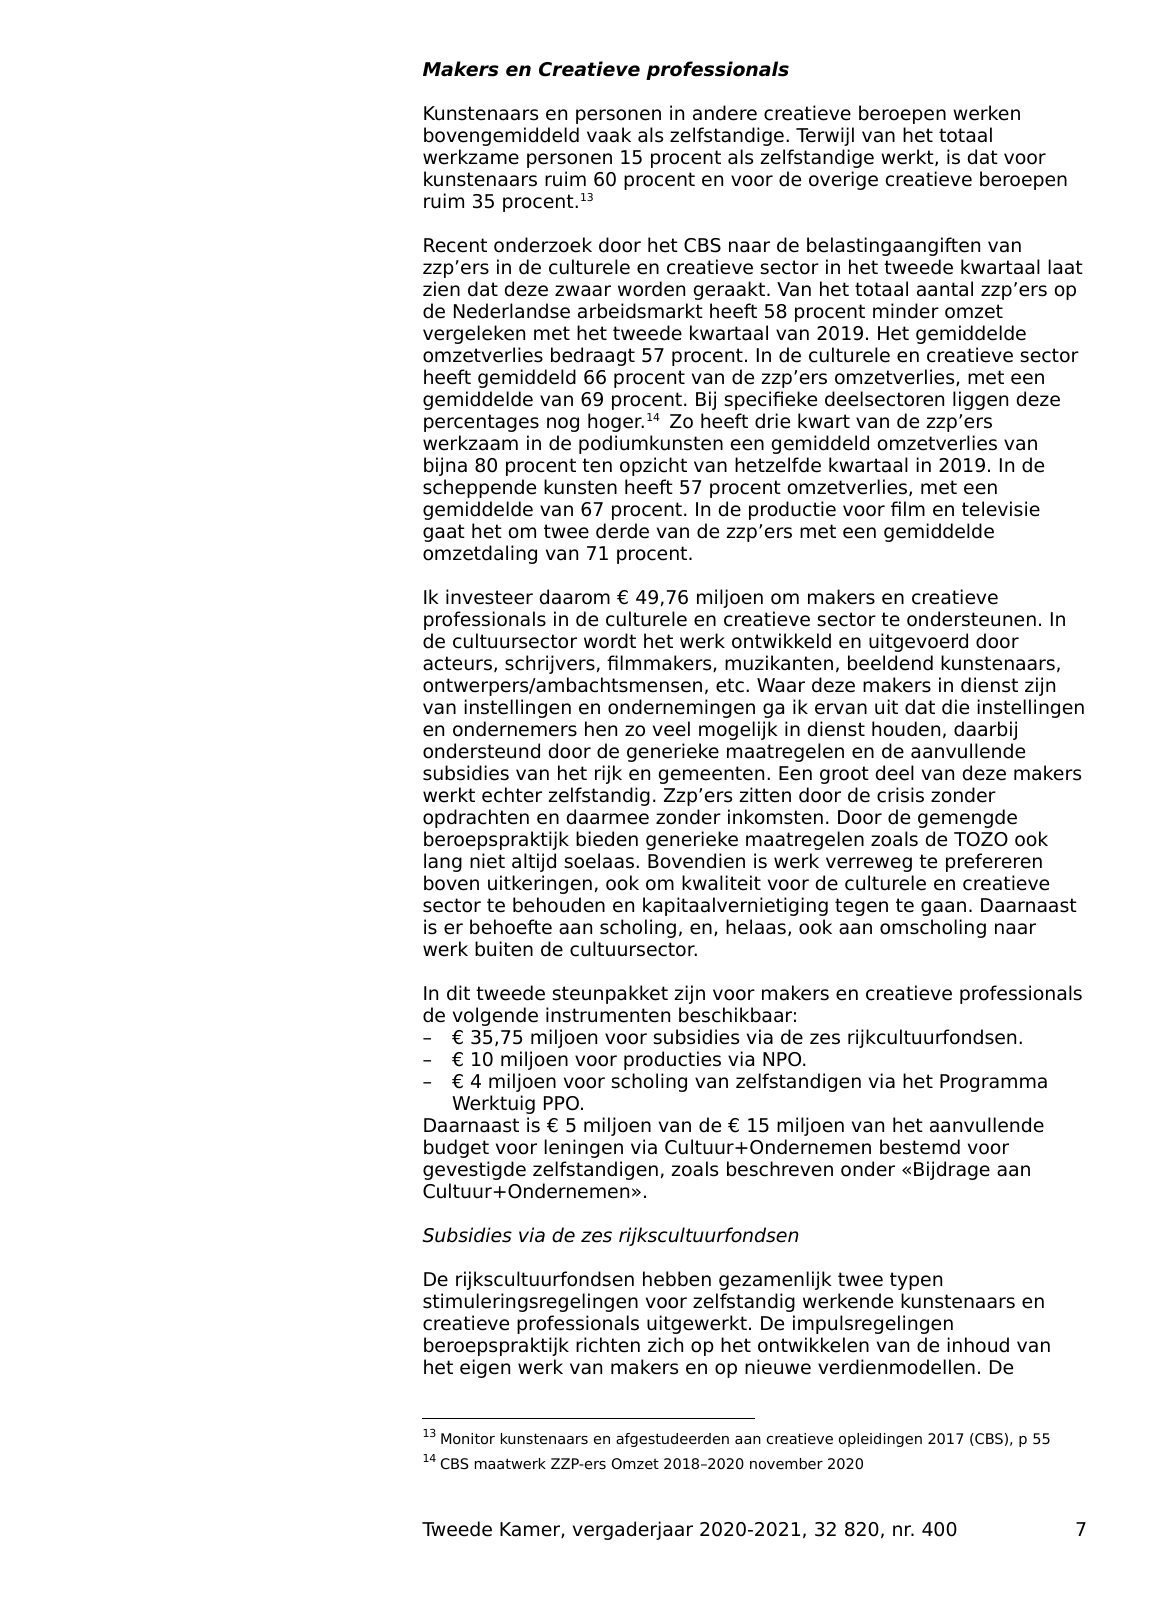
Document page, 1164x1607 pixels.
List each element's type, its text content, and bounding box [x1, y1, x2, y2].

text – € 35,75 miljoen voor subsidies via de zes rijkcultuurfondsen. [422, 1027, 1087, 1049]
text CBS maatwerk ZZP-ers Omzet 2018–2020 november 2020 [422, 1452, 1087, 1474]
text Recent onderzoek door het CBS naar de belastingaangiften van zzp’ers in de culturele en creatieve sector in het tweede kwartaal laat zien dat deze zwaar worden geraakt. Van het totaal aantal zzp’ers op de Nederlandse arbeidsmarkt heeft 58 procent minder omzet vergeleken met het tweede kwartaal van 2019. Het gemiddelde omzetverlies bedraagt 57 procent. In de culturele en creatieve sector heeft gemiddeld 66 procent van de zzp’ers omzetverlies, met een gemiddelde van 69 procent. Bij specifieke deelsectoren liggen deze percentages nog hoger. Zo heeft drie kwart van de zzp’ers werkzaam in de podiumkunsten een gemiddeld omzetverlies van bijna 80 procent ten opzicht van hetzelfde kwartaal in 2019. In de scheppende kunsten heeft 57 procent omzetverlies, met een gemiddelde van 67 procent. In de productie voor film en televisie gaat het om twee derde van de zzp’ers met een gemiddelde omzetdaling van 71 procent. [422, 235, 1087, 565]
text Ik investeer daarom € 49,76 miljoen om makers en creatieve professionals in de culturele en creatieve sector te ondersteunen. In de cultuursector wordt het werk ontwikkeld en uitgevoerd door acteurs, schrijvers, filmmakers, muzikanten, beeldend kunstenaars, ontwerpers/ambachtsmensen, etc. Waar deze makers in dienst zijn van instellingen en ondernemingen ga ik ervan uit dat die instellingen en ondernemers hen zo veel mogelijk in dienst houden, daarbij ondersteund door de generieke maatregelen en de aanvullende subsidies van het rijk en gemeenten. Een groot deel van deze makers werkt echter zelfstandig. Zzp’ers zitten door de crisis zonder opdrachten en daarmee zonder inkomsten. Door de gemengde beroepspraktijk bieden generieke maatregelen zoals de TOZO ook lang niet altijd soelaas. Bovendien is werk verreweg te prefereren boven uitkeringen, ook om kwaliteit voor de culturele en creatieve sector te behouden en kapitaalvernietiging tegen te gaan. Daarnaast is er behoefte aan scholing, en, helaas, ook aan omscholing naar werk buiten de cultuursector. [422, 587, 1087, 961]
text – € 10 miljoen voor producties via NPO. [422, 1049, 1087, 1071]
subtitle Subsidies via de zes rijkscultuurfondsen [422, 1225, 1087, 1247]
text In dit tweede steunpakket zijn voor makers en creatieve professionals de volgende instrumenten beschikbaar: [422, 983, 1087, 1027]
subtitle Makers en Creatieve professionals [422, 59, 1087, 81]
text Monitor kunstenaars en afgestudeerden aan creatieve opleidingen 2017 (CBS), p 55 [422, 1427, 1087, 1449]
text – € 4 miljoen voor scholing van zelfstandigen via het Programma Werktuig PPO. [422, 1071, 1087, 1115]
text Kunstenaars en personen in andere creatieve beroepen werken bovengemiddeld vaak als zelfstandige. Terwijl van het totaal werkzame personen 15 procent als zelfstandige werkt, is dat voor kunstenaars ruim 60 procent en voor de overige creatieve beroepen ruim 35 procent. [422, 103, 1087, 213]
text Daarnaast is € 5 miljoen van de € 15 miljoen van het aanvullende budget voor leningen via Cultuur+Ondernemen bestemd voor gevestigde zelfstandigen, zoals beschreven onder «Bijdrage aan Cultuur+Ondernemen». [422, 1115, 1087, 1203]
text De rijkscultuurfondsen hebben gezamenlijk twee typen stimuleringsregelingen voor zelfstandig werkende kunstenaars en creatieve professionals uitgewerkt. De impulsregelingen beroepspraktijk richten zich op het ontwikkelen van de inhoud van het eigen werk van makers en op nieuwe verdienmodellen. De [422, 1269, 1087, 1379]
